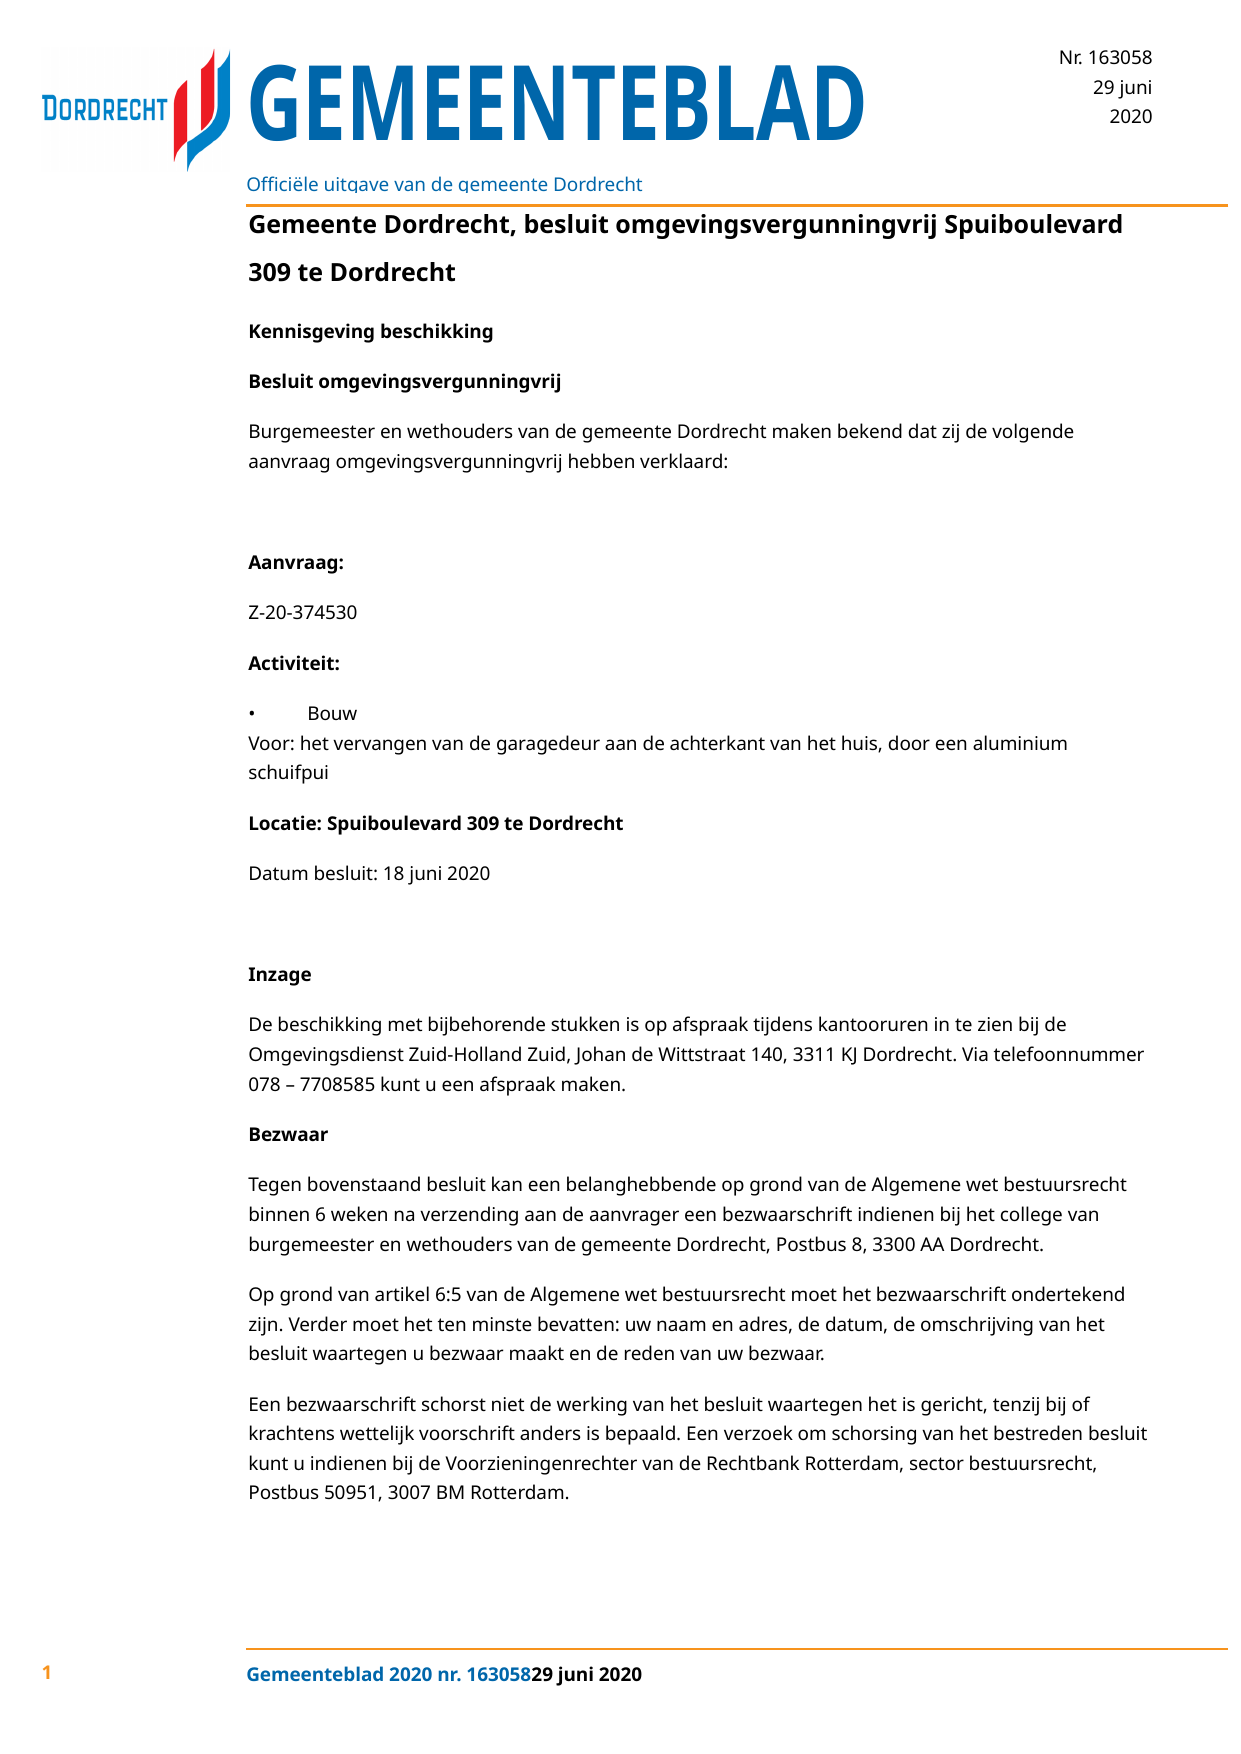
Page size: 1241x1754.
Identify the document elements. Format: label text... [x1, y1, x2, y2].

picture [41, 47, 231, 172]
text Bezwaar [248, 1121, 1152, 1147]
list Bouw [248, 700, 1152, 726]
text De beschikking met bijbehorende stukken is op afspraak tijdens kantooruren in te zien bij de Omgevingsdienst Zuid-Holland Zuid, Johan de Wittstraat 140, 3311 KJ Dordrecht. Via telefoonnummer 078 – 7708585 kunt u een afspraak maken. [248, 1012, 1152, 1097]
text Voor: het vervangen van de garagedeur aan de achterkant van het huis, door een aluminium schuifpui [248, 730, 1152, 785]
text Activiteit: [248, 650, 1152, 676]
text Locatie: Spuiboulevard 309 te Dordrecht [248, 810, 1152, 836]
text Op grond van artikel 6:5 van de Algemene wet bestuursrecht moet het bezwaarschrift ondertekend zijn. Verder moet het ten minste bevatten: uw naam en adres, de datum, de omschrijving van het besluit waartegen u bezwaar maakt en de reden van uw bezwaar. [248, 1281, 1152, 1366]
text Een bezwaarschrift schorst niet de werking van het besluit waartegen het is gericht, tenzij bij of krachtens wettelijk voorschrift anders is bepaald. Een verzoek om schorsing van het bestreden besluit kunt u indienen bij de Voorzieningenrechter van de Rechtbank Rotterdam, sector bestuursrecht, Postbus 50951, 3007 BM Rotterdam. [248, 1391, 1152, 1505]
text Inzage [248, 961, 1152, 987]
text Aanvraag: [248, 549, 1152, 575]
text Kennisgeving beschikking [248, 318, 1152, 344]
text Gemeente Dordrecht, besluit omgevingsvergunningvrij Spuiboulevard 309 te Dordrecht [248, 207, 1152, 288]
text Tegen bovenstaand besluit kan een belanghebbende op grond van de Algemene wet bestuursrecht binnen 6 weken na verzending aan de aanvrager een bezwaarschrift indienen bij het college van burgemeester en wethouders van de gemeente Dordrecht, Postbus 8, 3300 AA Dordrecht. [248, 1172, 1152, 1257]
text Z-20-374530 [248, 599, 1152, 625]
text Burgemeester en wethouders van de gemeente Dordrecht maken bekend dat zij de volgende aanvraag omgevingsvergunningvrij hebben verklaard: [248, 419, 1152, 474]
text Besluit omgevingsvergunningvrij [248, 368, 1152, 394]
text Datum besluit: 18 juni 2020 [248, 860, 1152, 886]
